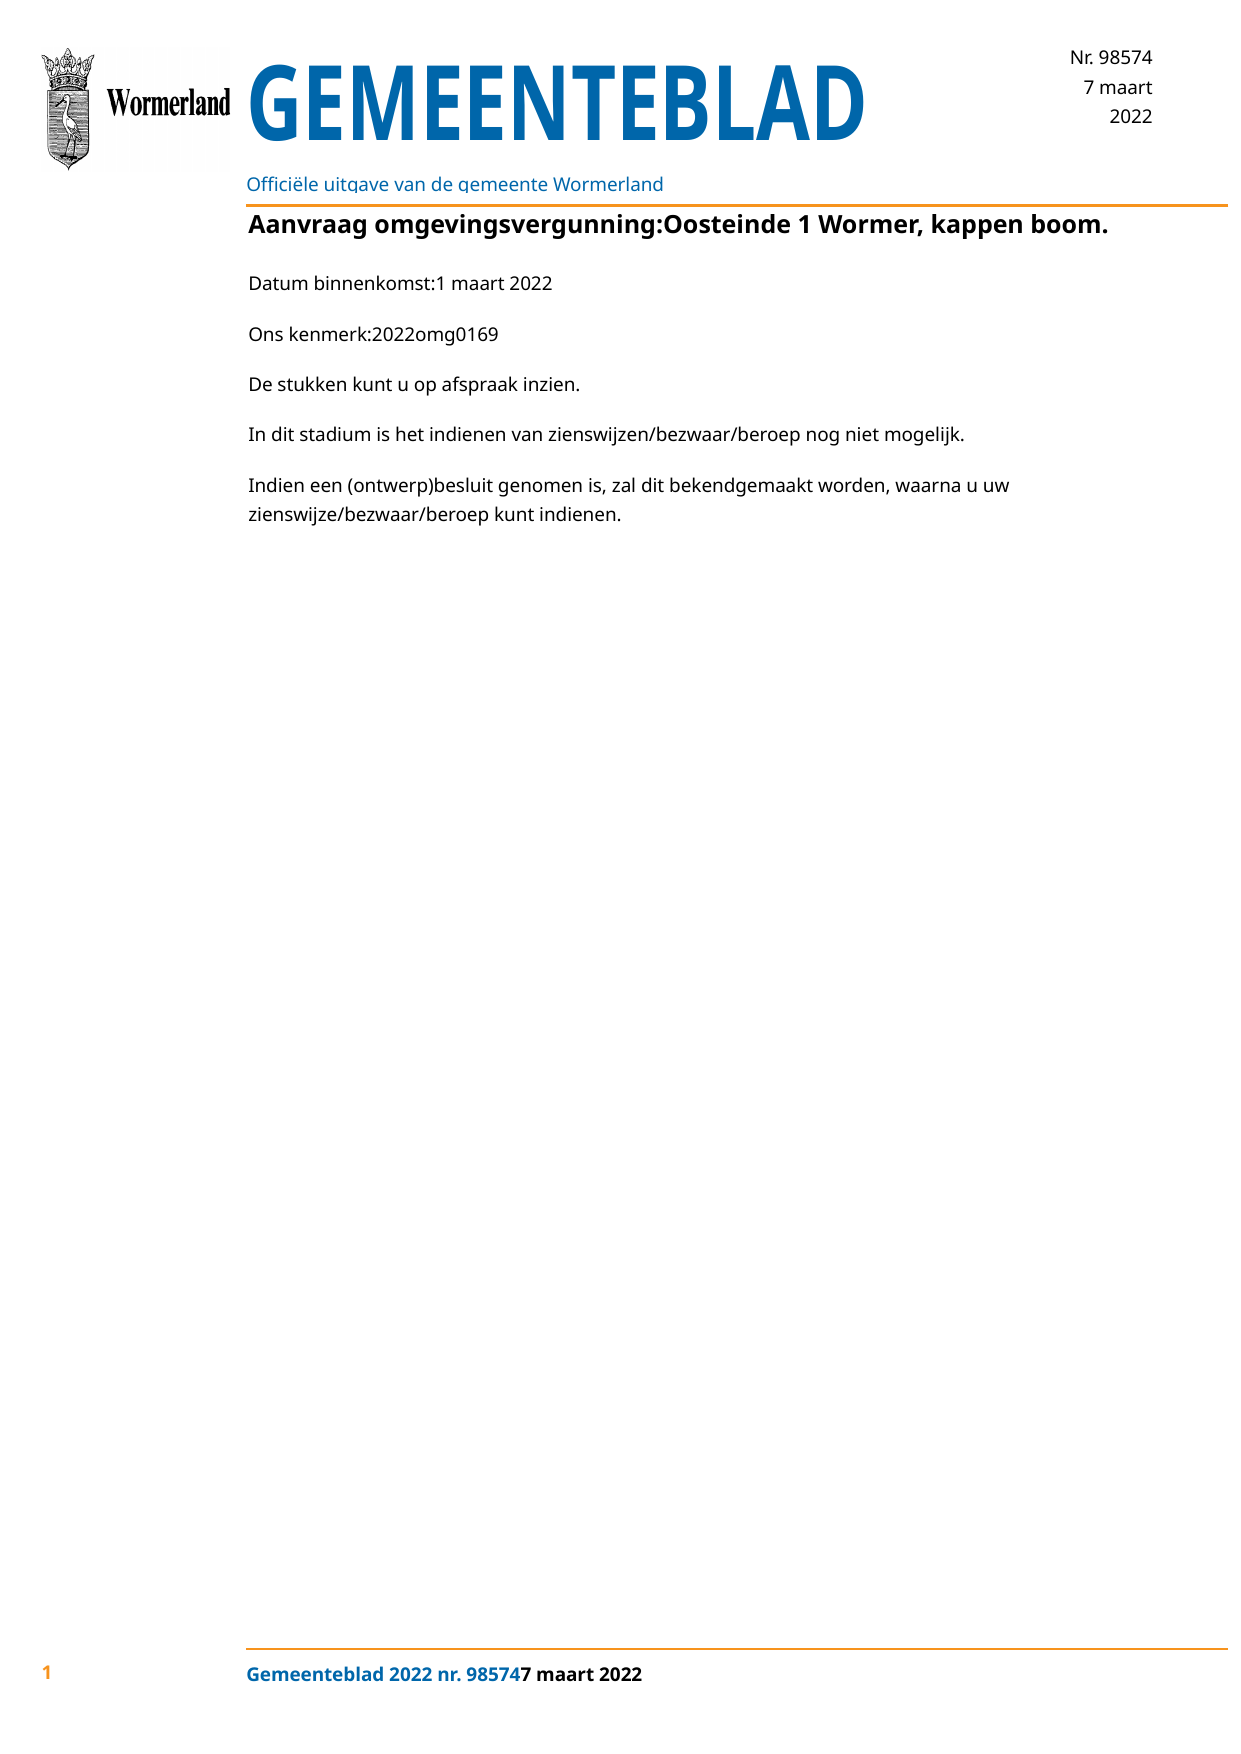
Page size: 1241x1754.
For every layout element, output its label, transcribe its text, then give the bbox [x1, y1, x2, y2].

text Indien een (ontwerp)besluit genomen is, zal dit bekendgemaakt worden, waarna u uw zienswijze/bezwaar/beroep kunt indienen. [248, 472, 1152, 527]
text De stukken kunt u op afspraak inzien. [248, 371, 1152, 397]
text Aanvraag omgevingsvergunning:Oosteinde 1 Wormer, kappen boom. [248, 207, 1152, 241]
text In dit stadium is het indienen van zienswijzen/bezwaar/beroep nog niet mogelijk. [248, 422, 1152, 447]
text Ons kenmerk:2022omg0169 [248, 321, 1152, 346]
text Datum binnenkomst:1 maart 2022 [248, 270, 1152, 296]
picture [41, 47, 231, 172]
